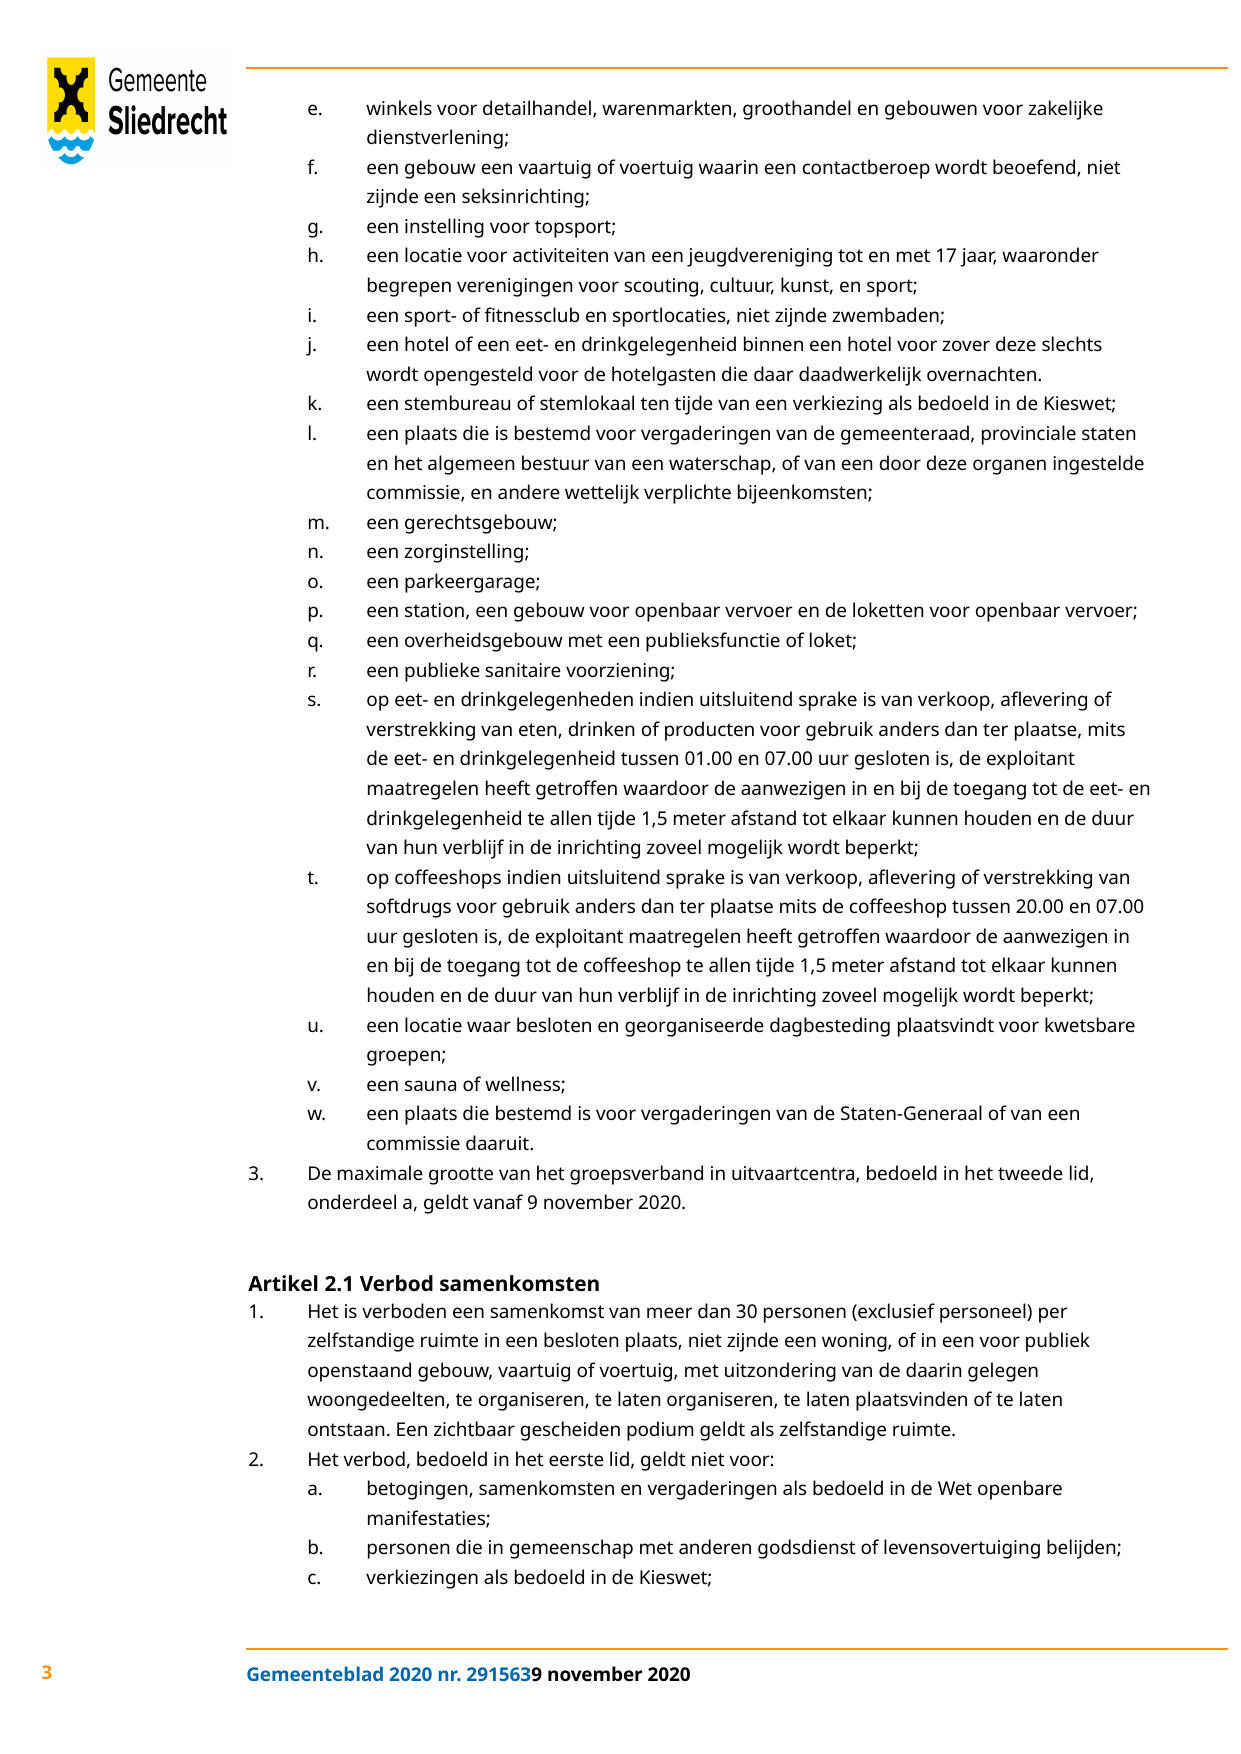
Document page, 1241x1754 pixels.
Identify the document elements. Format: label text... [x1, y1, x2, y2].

list op eet- en drinkgelegenheden indien uitsluitend sprake is van verkoop, aflevering of verstrekking van eten, drinken of producten voor gebruik anders dan ter plaatse, mits de eet- en drinkgelegenheid tussen 01.00 en 07.00 uur gesloten is, de exploitant maatregelen heeft getroffen waardoor de aanwezigen in en bij de toegang tot de eet- en drinkgelegenheid te allen tijde 1,5 meter afstand tot elkaar kunnen houden en de duur van hun verblijf in de inrichting zoveel mogelijk wordt beperkt; [307, 686, 1152, 860]
list een station, een gebouw voor openbaar vervoer en de loketten voor openbaar vervoer; [307, 598, 1152, 623]
list een hotel of een eet- en drinkgelegenheid binnen een hotel voor zover deze slechts wordt opengesteld voor de hotelgasten die daar daadwerkelijk overnachten. [307, 331, 1152, 387]
list een plaats die is bestemd voor vergaderingen van de gemeenteraad, provinciale staten en het algemeen bestuur van een waterschap, of van een door deze organen ingestelde commissie, en andere wettelijk verplichte bijeenkomsten; [307, 420, 1152, 505]
list betogingen, samenkomsten en vergaderingen als bedoeld in de Wet openbare manifestaties; [307, 1475, 1152, 1531]
list een locatie waar besloten en georganiseerde dagbesteding plaatsvindt voor kwetsbare groepen; [307, 1012, 1152, 1067]
list De maximale grootte van het groepsverband in uitvaartcentra, bedoeld in het tweede lid, onderdeel a, geldt vanaf 9 november 2020. [248, 1160, 1152, 1215]
list een zorginstelling; [307, 538, 1152, 564]
list een gebouw een vaartuig of voertuig waarin een contactberoep wordt beoefend, niet zijnde een seksinrichting; [307, 154, 1152, 209]
list een parkeergarage; [307, 568, 1152, 594]
list een plaats die bestemd is voor vergaderingen van de Staten-Generaal of van een commissie daaruit. [307, 1101, 1152, 1156]
list personen die in gemeenschap met anderen godsdienst of levensovertuiging belijden; [307, 1534, 1152, 1560]
picture [41, 47, 231, 172]
text Artikel 2.1 Verbod samenkomsten [248, 1269, 1152, 1298]
list een publieke sanitaire voorziening; [307, 657, 1152, 683]
list een locatie voor activiteiten van een jeugdvereniging tot en met 17 jaar, waaronder begrepen verenigingen voor scouting, cultuur, kunst, en sport; [307, 243, 1152, 298]
list een gerechtsgebouw; [307, 509, 1152, 535]
list een instelling voor topsport; [307, 213, 1152, 239]
list winkels voor detailhandel, warenmarkten, groothandel en gebouwen voor zakelijke dienstverlening; [307, 95, 1152, 150]
list Het is verboden een samenkomst van meer dan 30 personen (exclusief personeel) per zelfstandige ruimte in een besloten plaats, niet zijnde een woning, of in een voor publiek openstaand gebouw, vaartuig of voertuig, met uitzondering van de daarin gelegen woongedeelten, te organiseren, te laten organiseren, te laten plaatsvinden of te laten ontstaan. Een zichtbaar gescheiden podium geldt als zelfstandige ruimte. [248, 1298, 1152, 1442]
list Het verbod, bedoeld in het eerste lid, geldt niet voor: [248, 1446, 1152, 1471]
list een overheidsgebouw met een publieksfunctie of loket; [307, 627, 1152, 653]
list op coffeeshops indien uitsluitend sprake is van verkoop, aflevering of verstrekking van softdrugs voor gebruik anders dan ter plaatse mits de coffeeshop tussen 20.00 en 07.00 uur gesloten is, de exploitant maatregelen heeft getroffen waardoor de aanwezigen in en bij de toegang tot de coffeeshop te allen tijde 1,5 meter afstand tot elkaar kunnen houden en de duur van hun verblijf in de inrichting zoveel mogelijk wordt beperkt; [307, 864, 1152, 1008]
list een sport- of fitnessclub en sportlocaties, niet zijnde zwembaden; [307, 302, 1152, 328]
list een stembureau of stemlokaal ten tijde van een verkiezing als bedoeld in de Kieswet; [307, 391, 1152, 416]
list een sauna of wellness; [307, 1071, 1152, 1097]
list verkiezingen als bedoeld in de Kieswet; [307, 1564, 1152, 1590]
